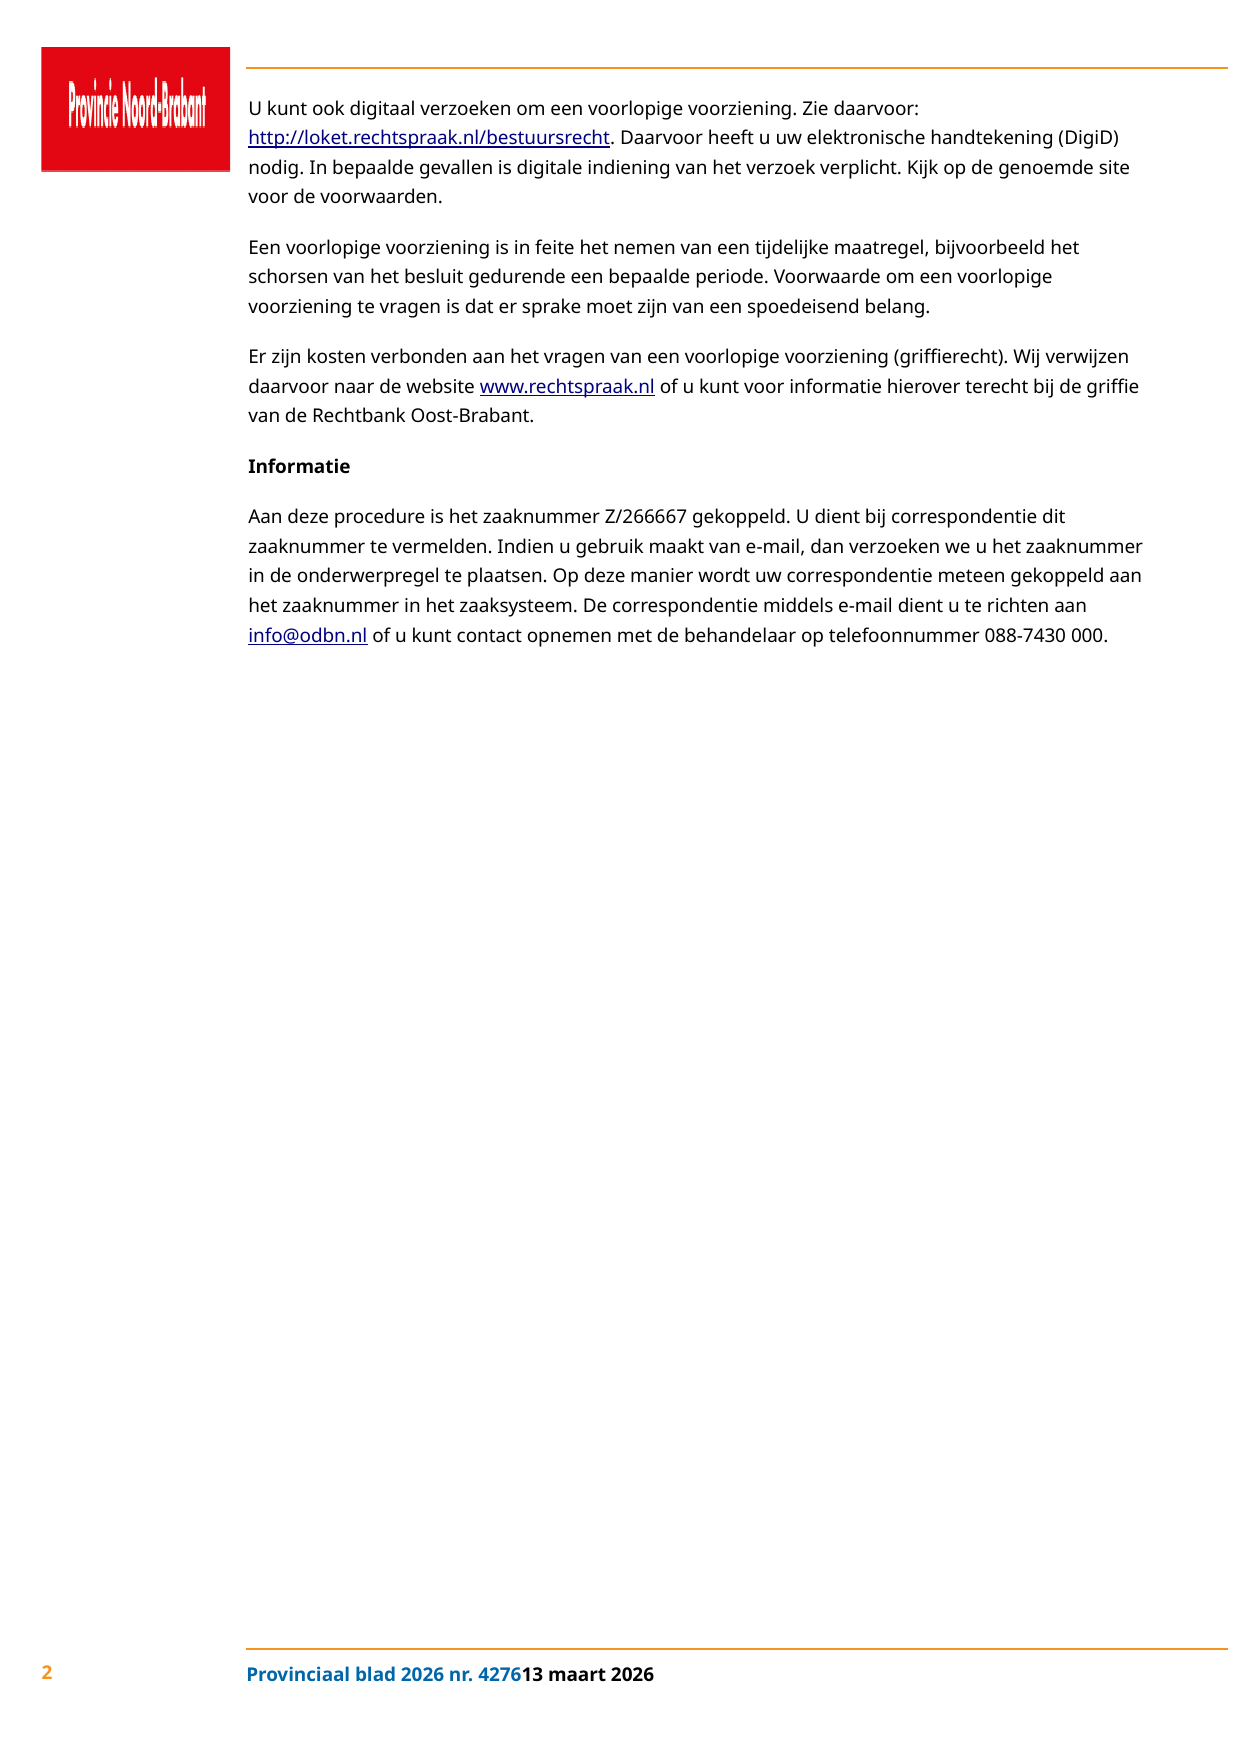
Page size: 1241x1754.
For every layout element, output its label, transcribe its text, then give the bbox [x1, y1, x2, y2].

picture [41, 47, 231, 172]
text U kunt ook digitaal verzoeken om een voorlopige voorziening. Zie daarvoor: http://loket.rechtspraak.nl/bestuursrecht. Daarvoor heeft u uw elektronische handtekening (DigiD) nodig. In bepaalde gevallen is digitale indiening van het verzoek verplicht. Kijk op de genoemde site voor de voorwaarden. [248, 95, 1152, 209]
text Informatie [248, 453, 1152, 479]
text Er zijn kosten verbonden aan het vragen van een voorlopige voorziening (griffierecht). Wij verwijzen daarvoor naar de website www.rechtspraak.nl of u kunt voor informatie hierover terecht bij de griffie van de Rechtbank Oost-Brabant. [248, 343, 1152, 428]
text Aan deze procedure is het zaaknummer Z/266667 gekoppeld. U dient bij correspondentie dit zaaknummer te vermelden. Indien u gebruik maakt van e-mail, dan verzoeken we u het zaaknummer in de onderwerpregel te plaatsen. Op deze manier wordt uw correspondentie meteen gekoppeld aan het zaaknummer in het zaaksysteem. De correspondentie middels e-mail dient u te richten aan info@odbn.nl of u kunt contact opnemen met de behandelaar op telefoonnummer 088-7430 000. [248, 503, 1152, 648]
text Een voorlopige voorziening is in feite het nemen van een tijdelijke maatregel, bijvoorbeeld het schorsen van het besluit gedurende een bepaalde periode. Voorwaarde om een voorlopige voorziening te vragen is dat er sprake moet zijn van een spoedeisend belang. [248, 234, 1152, 319]
